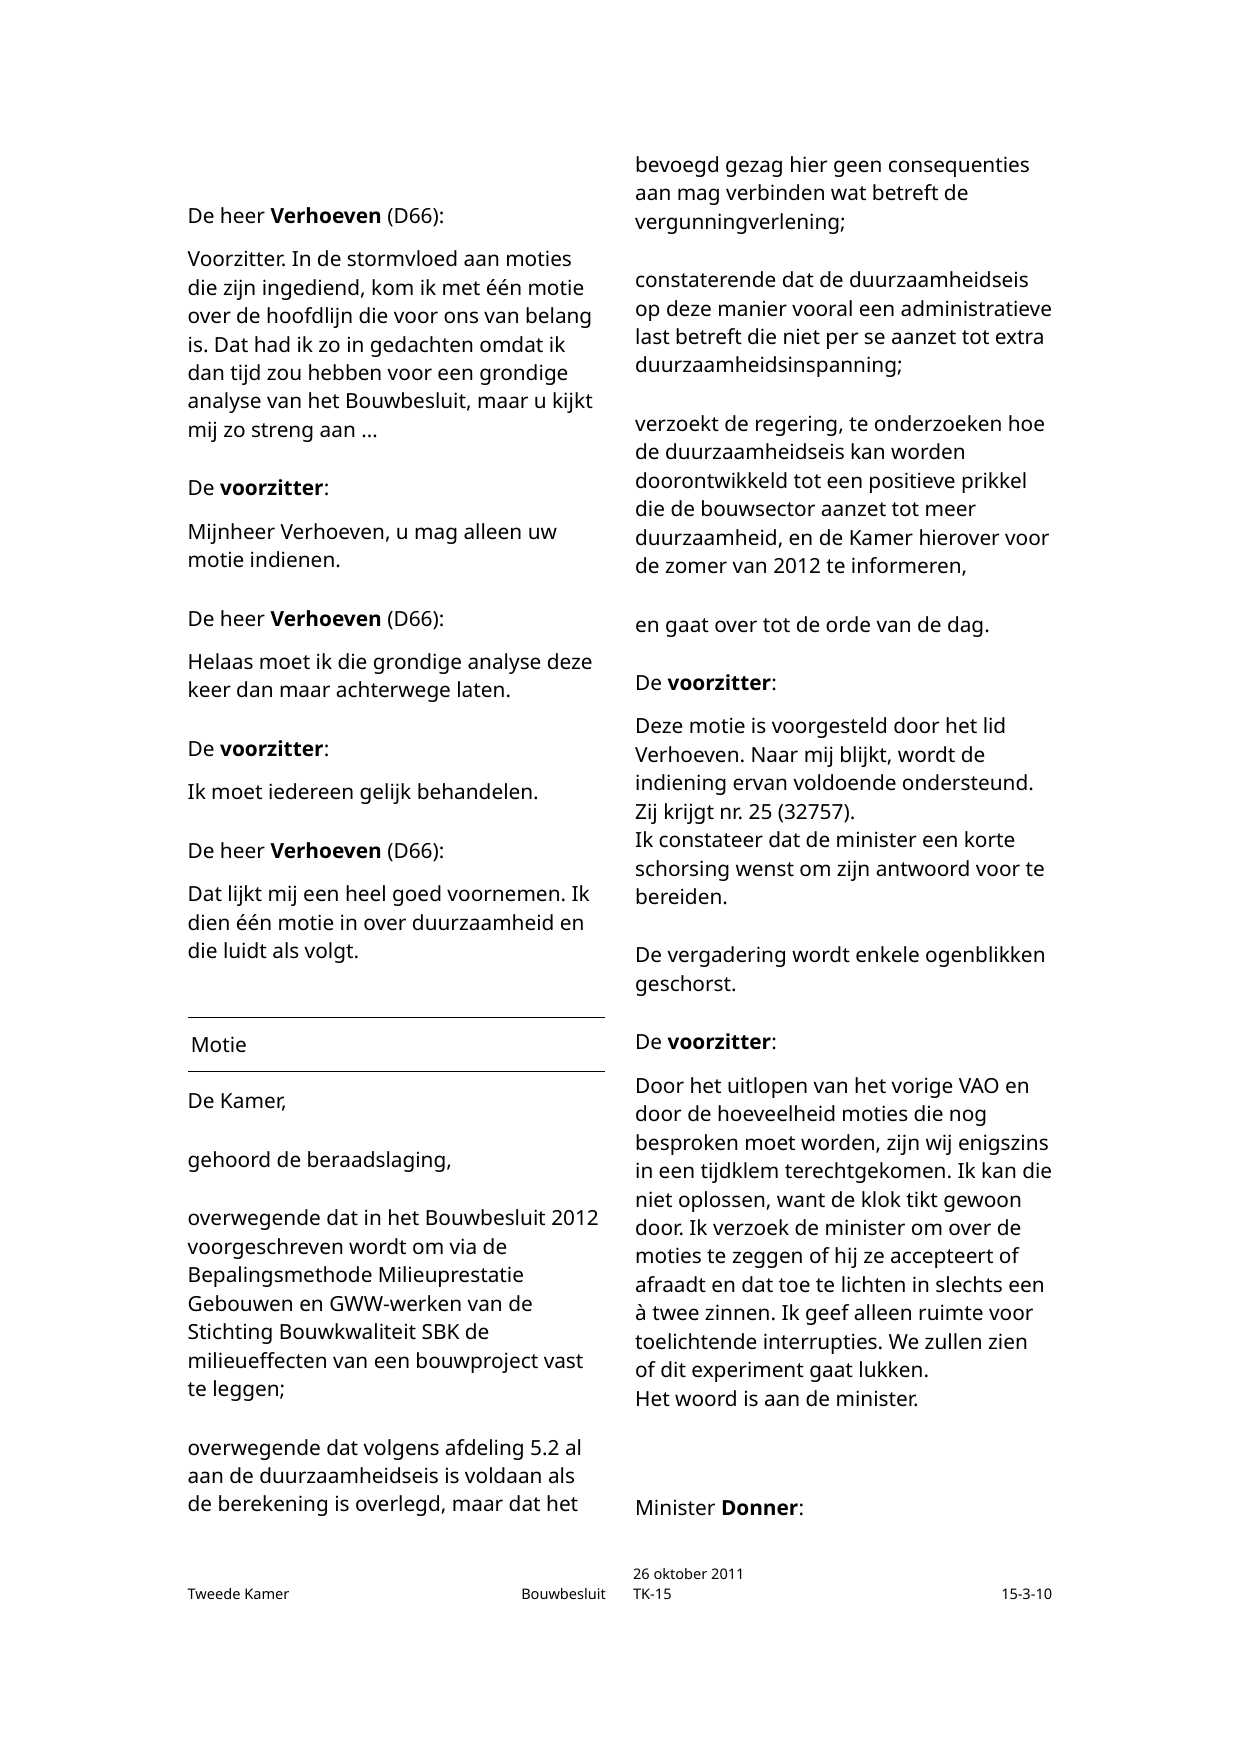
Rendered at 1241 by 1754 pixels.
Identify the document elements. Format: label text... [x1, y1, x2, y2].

text De voorzitter: [187, 734, 605, 762]
text Voorzitter. In de stormvloed aan moties die zijn ingediend, kom ik met één motie over de hoofdlijn die voor ons van belang is. Dat had ik zo in gedachten omdat ik dan tijd zou hebben voor een grondige analyse van het Bouwbesluit, maar u kijkt mij zo streng aan … [187, 244, 605, 443]
text Mijnheer Verhoeven, u mag alleen uw motie indienen. [187, 517, 605, 574]
text De Kamer, [187, 1087, 605, 1115]
text overwegende dat volgens afdeling 5.2 al aan de duurzaamheidseis is voldaan als de berekening is overlegd, maar dat het [187, 1433, 605, 1518]
text gehoord de beraadslaging, [187, 1145, 605, 1173]
text Dat lijkt mij een heel goed voornemen. Ik dien één motie in over duurzaamheid en die luidt als volgt. [187, 879, 605, 965]
text  [187, 150, 605, 178]
text Minister Donner: [635, 1493, 1053, 1522]
text Door het uitlopen van het vorige VAO en door de hoeveelheid moties die nog besproken moet worden, zijn wij enigszins in een tijdklem terechtgekomen. Ik kan die niet oplossen, want de klok tikt gewoon door. Ik verzoek de minister om over de moties te zeggen of hij ze accepteert of afraadt en dat toe te lichten in slechts een à twee zinnen. Ik geef alleen ruimte voor toelichtende interrupties. We zullen zien of dit experiment gaat lukken. [635, 1071, 1053, 1384]
text De heer Verhoeven (D66): [187, 201, 605, 229]
text De heer Verhoeven (D66): [187, 604, 605, 632]
text constaterende dat de duurzaamheidseis op deze manier vooral een administratieve last betreft die niet per se aanzet tot extra duurzaamheidsinspanning; [635, 265, 1053, 379]
text bevoegd gezag hier geen consequenties aan mag verbinden wat betreft de vergunningverlening; [635, 150, 1053, 235]
text en gaat over tot de orde van de dag. [635, 610, 1053, 638]
text Deze motie is voorgesteld door het lid Verhoeven. Naar mij blijkt, wordt de indiening ervan voldoende ondersteund. [635, 712, 1053, 797]
text Helaas moet ik die grondige analyse deze keer dan maar achterwege laten. [187, 647, 605, 704]
text De voorzitter: [187, 473, 605, 502]
text Ik moet iedereen gelijk behandelen. [187, 777, 605, 806]
text Zij krijgt nr. 25 (32757). [635, 797, 1053, 825]
text verzoekt de regering, te onderzoeken hoe de duurzaamheidseis kan worden doorontwikkeld tot een positieve prikkel die de bouwsector aanzet tot meer duurzaamheid, en de Kamer hierover voor de zomer van 2012 te informeren, [635, 409, 1053, 580]
text overwegende dat in het Bouwbesluit 2012 voorgeschreven wordt om via de Bepalingsmethode Milieuprestatie Gebouwen en GWW-werken van de Stichting Bouwkwaliteit SBK de milieueffecten van een bouwproject vast te leggen; [187, 1203, 605, 1403]
text De voorzitter: [635, 1027, 1053, 1056]
text Het woord is aan de minister. [635, 1384, 1053, 1412]
subtitle Motie [187, 1018, 605, 1072]
text De voorzitter: [635, 668, 1053, 697]
text De heer Verhoeven (D66): [187, 836, 605, 864]
text De vergadering wordt enkele ogenblikken geschorst. [635, 941, 1053, 997]
text  [635, 1442, 1053, 1471]
text Ik constateer dat de minister een korte schorsing wenst om zijn antwoord voor te bereiden. [635, 825, 1053, 911]
